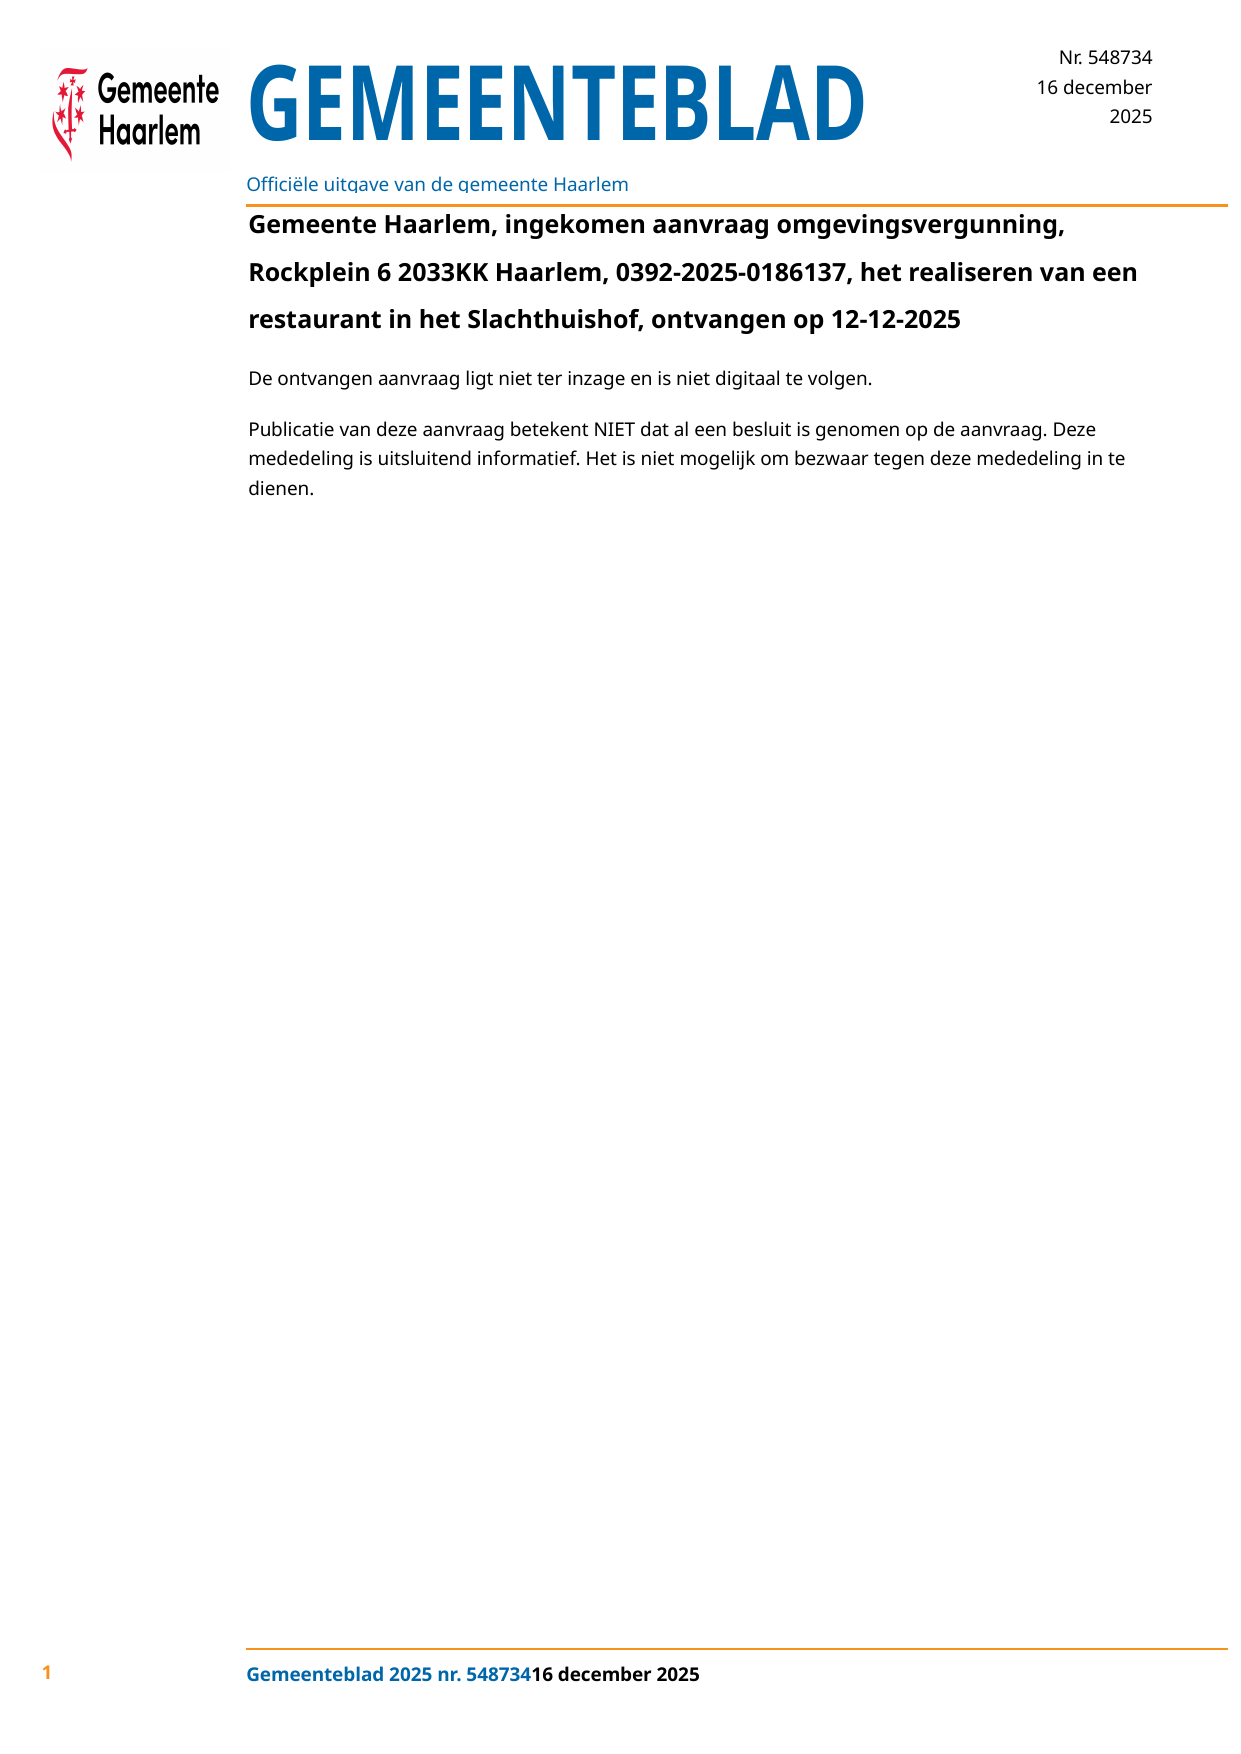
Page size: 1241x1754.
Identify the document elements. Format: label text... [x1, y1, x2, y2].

picture [41, 47, 231, 172]
text Gemeente Haarlem, ingekomen aanvraag omgevingsvergunning, Rockplein 6 2033KK Haarlem, 0392-2025-0186137, het realiseren van een restaurant in het Slachthuishof, ontvangen op 12-12-2025 [248, 207, 1152, 336]
text Publicatie van deze aanvraag betekent NIET dat al een besluit is genomen op de aanvraag. Deze mededeling is uitsluitend informatief. Het is niet mogelijk om bezwaar tegen deze mededeling in te dienen. [248, 416, 1152, 501]
text De ontvangen aanvraag ligt niet ter inzage en is niet digitaal te volgen. [248, 366, 1152, 391]
